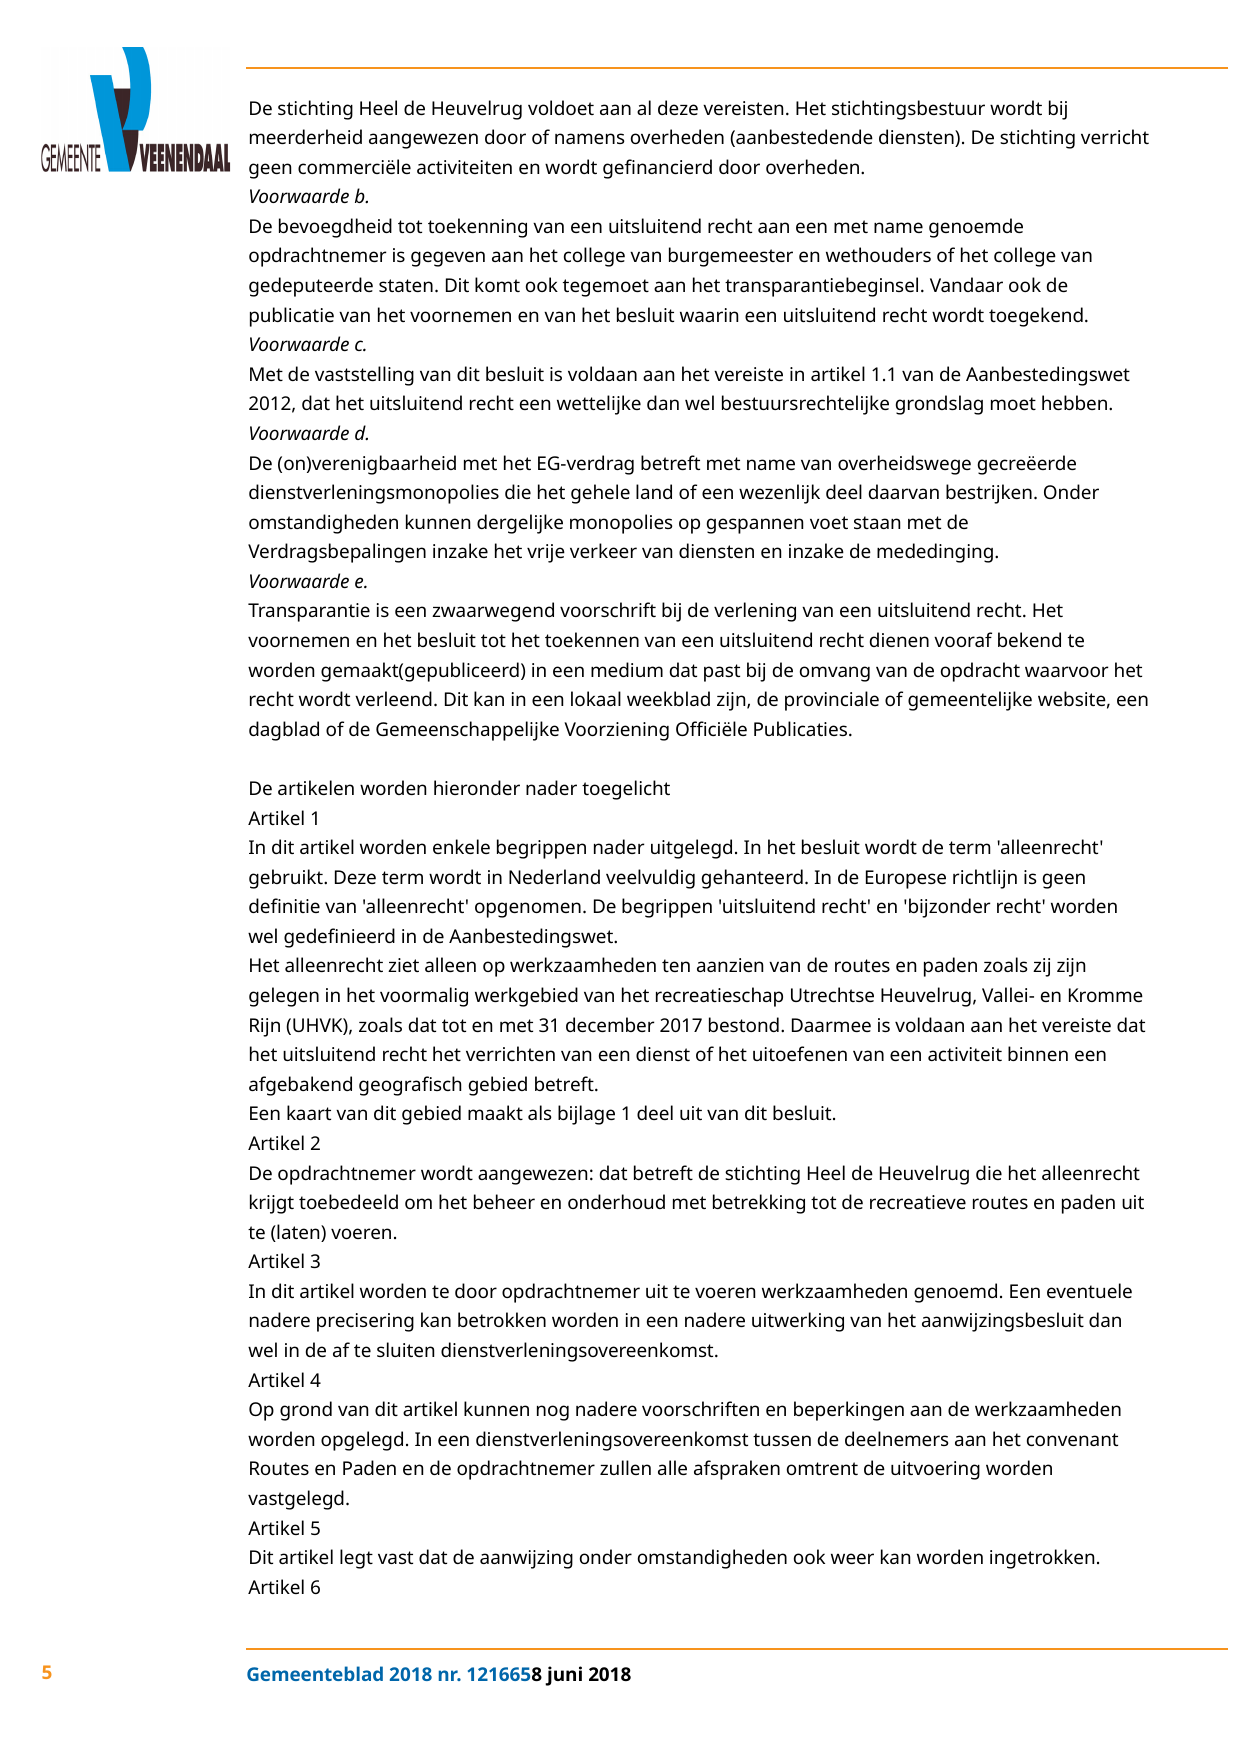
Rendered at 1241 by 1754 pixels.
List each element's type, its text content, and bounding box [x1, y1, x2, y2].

text Artikel 6 [248, 1574, 1152, 1600]
text Voorwaarde b. [248, 183, 1152, 209]
text De artikelen worden hieronder nader toegelicht [248, 775, 1152, 801]
text Dit artikel legt vast dat de aanwijzing onder omstandigheden ook weer kan worden ingetrokken. [248, 1544, 1152, 1570]
text Artikel 2 [248, 1130, 1152, 1156]
picture [123, 47, 231, 172]
text Artikel 5 [248, 1515, 1152, 1541]
picture [41, 47, 130, 172]
text Op grond van dit artikel kunnen nog nadere voorschriften en beperkingen aan de werkzaamheden worden opgelegd. In een dienstverleningsovereenkomst tussen de deelnemers aan het convenant Routes en Paden en de opdrachtnemer zullen alle afspraken omtrent de uitvoering worden vastgelegd. [248, 1396, 1152, 1511]
text Artikel 4 [248, 1367, 1152, 1393]
text Artikel 3 [248, 1248, 1152, 1274]
text De opdrachtnemer wordt aangewezen: dat betreft de stichting Heel de Heuvelrug die het alleenrecht krijgt toebedeeld om het beheer en onderhoud met betrekking tot de recreatieve routes en paden uit te (laten) voeren. [248, 1160, 1152, 1245]
text Transparantie is een zwaarwegend voorschrift bij de verlening van een uitsluitend recht. Het voornemen en het besluit tot het toekennen van een uitsluitend recht dienen vooraf bekend te worden gemaakt(gepubliceerd) in een medium dat past bij de omvang van de opdracht waarvoor het recht wordt verleend. Dit kan in een lokaal weekblad zijn, de provinciale of gemeentelijke website, een dagblad of de Gemeenschappelijke Voorziening Officiële Publicaties. [248, 598, 1152, 742]
text Het alleenrecht ziet alleen op werkzaamheden ten aanzien van de routes en paden zoals zij zijn gelegen in het voormalig werkgebied van het recreatieschap Utrechtse Heuvelrug, Vallei- en Kromme Rijn (UHVK), zoals dat tot en met 31 december 2017 bestond. Daarmee is voldaan aan het vereiste dat het uitsluitend recht het verrichten van een dienst of het uitoefenen van een activiteit binnen een afgebakend geografisch gebied betreft. [248, 953, 1152, 1097]
text Voorwaarde d. [248, 420, 1152, 446]
text Een kaart van dit gebied maakt als bijlage 1 deel uit van dit besluit. [248, 1101, 1152, 1126]
text Met de vaststelling van dit besluit is voldaan aan het vereiste in artikel 1.1 van de Aanbestedingswet 2012, dat het uitsluitend recht een wettelijke dan wel bestuursrechtelijke grondslag moet hebben. [248, 361, 1152, 416]
text In dit artikel worden enkele begrippen nader uitgelegd. In het besluit wordt de term 'alleenrecht' gebruikt. Deze term wordt in Nederland veelvuldig gehanteerd. In de Europese richtlijn is geen definitie van 'alleenrecht' opgenomen. De begrippen 'uitsluitend recht' en 'bijzonder recht' worden wel gedefinieerd in de Aanbestedingswet. [248, 834, 1152, 949]
text Artikel 1 [248, 805, 1152, 831]
text Voorwaarde c. [248, 331, 1152, 357]
text In dit artikel worden te door opdrachtnemer uit te voeren werkzaamheden genoemd. Een eventuele nadere precisering kan betrokken worden in een nadere uitwerking van het aanwijzingsbesluit dan wel in de af te sluiten dienstverleningsovereenkomst. [248, 1278, 1152, 1363]
text Voorwaarde e. [248, 568, 1152, 594]
text De bevoegdheid tot toekenning van een uitsluitend recht aan een met name genoemde opdrachtnemer is gegeven aan het college van burgemeester en wethouders of het college van gedeputeerde staten. Dit komt ook tegemoet aan het transparantiebeginsel. Vandaar ook de publicatie van het voornemen en van het besluit waarin een uitsluitend recht wordt toegekend. [248, 213, 1152, 328]
text De stichting Heel de Heuvelrug voldoet aan al deze vereisten. Het stichtingsbestuur wordt bij meerderheid aangewezen door of namens overheden (aanbestedende diensten). De stichting verricht geen commerciële activiteiten en wordt gefinancierd door overheden. [248, 95, 1152, 180]
text De (on)verenigbaarheid met het EG-verdrag betreft met name van overheidswege gecreëerde dienstverleningsmonopolies die het gehele land of een wezenlijk deel daarvan bestrijken. Onder omstandigheden kunnen dergelijke monopolies op gespannen voet staan met de Verdragsbepalingen inzake het vrije verkeer van diensten en inzake de mededinging. [248, 450, 1152, 564]
